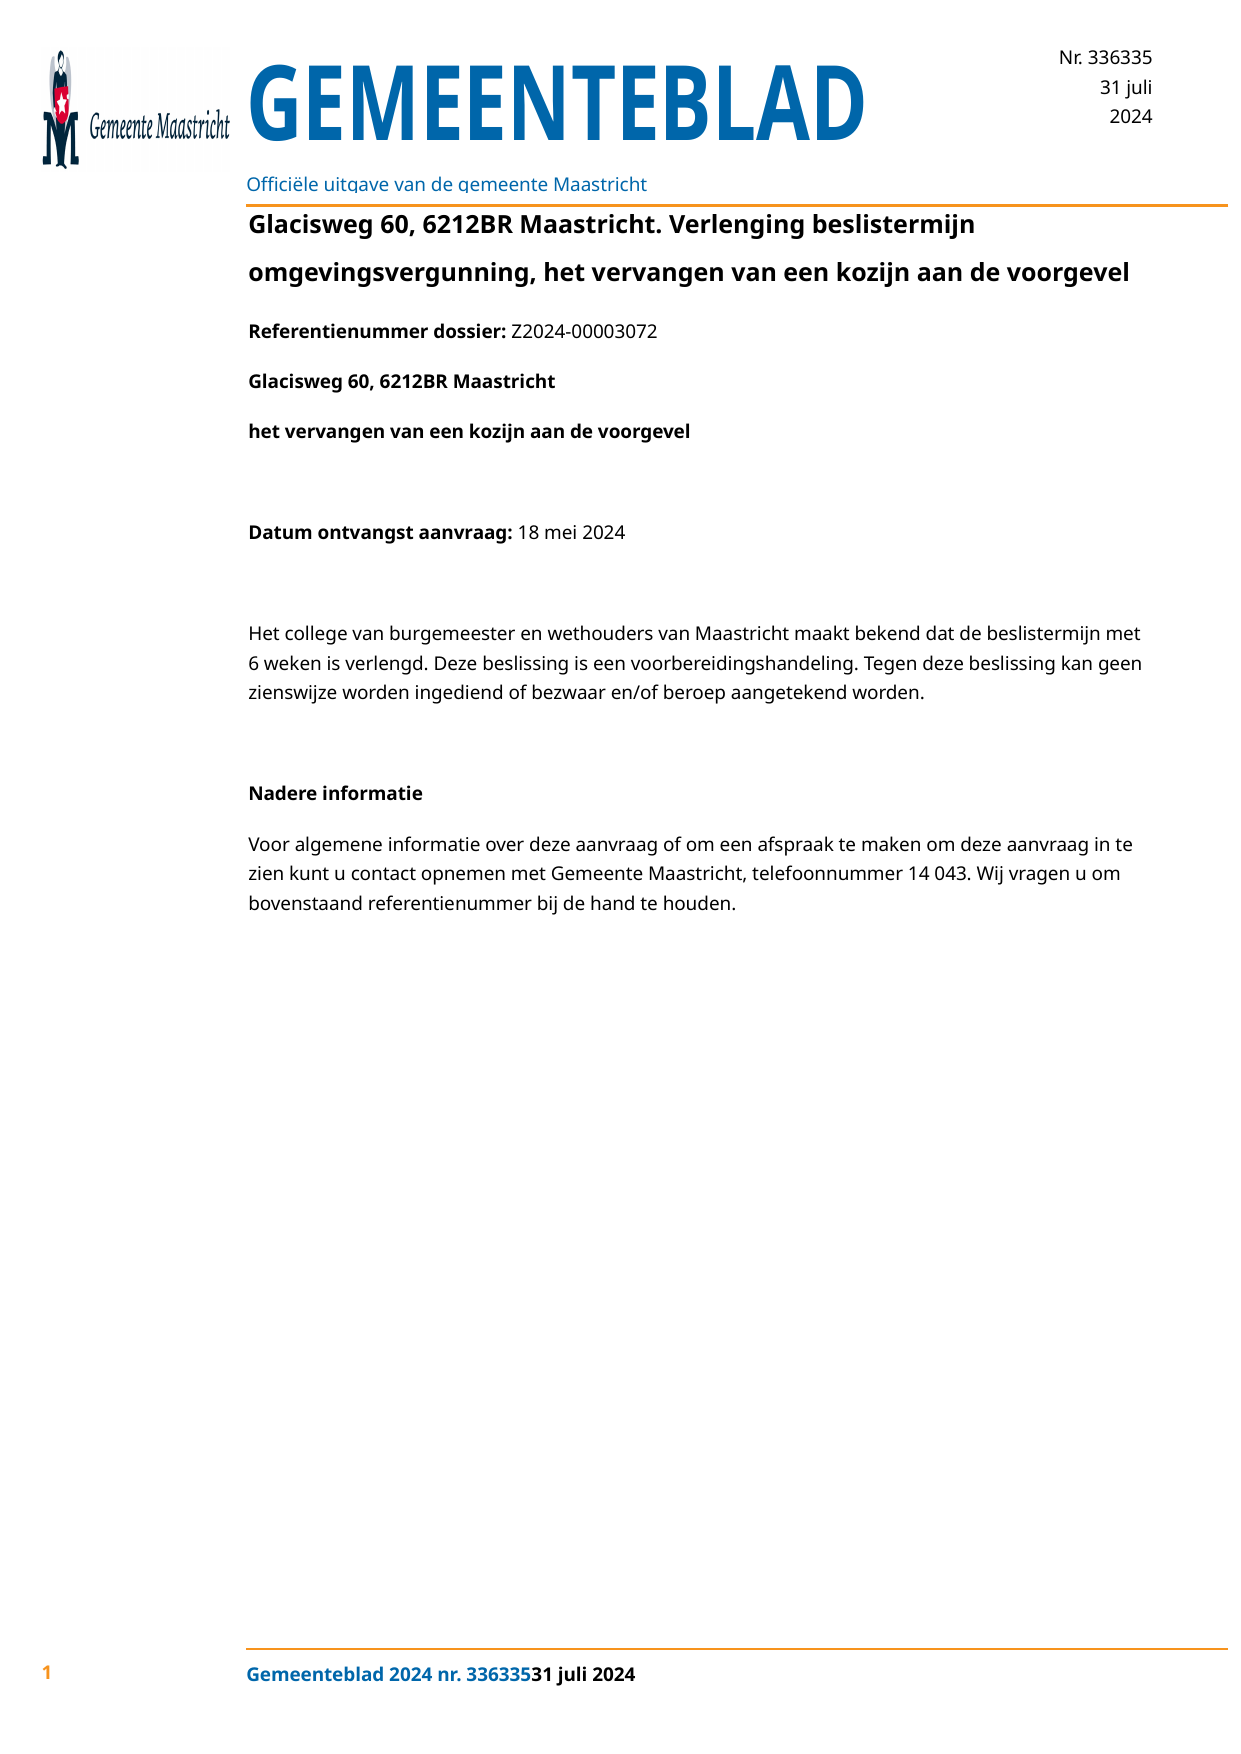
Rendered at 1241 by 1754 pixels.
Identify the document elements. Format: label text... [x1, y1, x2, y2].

text Het college van burgemeester en wethouders van Maastricht maakt bekend dat de beslistermijn met 6 weken is verlengd. Deze beslissing is een voorbereidingshandeling. Tegen deze beslissing kan geen zienswijze worden ingediend of bezwaar en/of beroep aangetekend worden. [248, 620, 1152, 705]
text Referentienummer dossier: Z2024-00003072 [248, 318, 1152, 344]
text Datum ontvangst aanvraag: 18 mei 2024 [248, 519, 1152, 545]
text het vervangen van een kozijn aan de voorgevel [248, 419, 1152, 444]
text Voor algemene informatie over deze aanvraag of om een afspraak te maken om deze aanvraag in te zien kunt u contact opnemen met Gemeente Maastricht, telefoonnummer 14 043. Wij vragen u om bovenstaand referentienummer bij de hand te houden. [248, 831, 1152, 916]
text Glacisweg 60, 6212BR Maastricht. Verlenging beslistermijn omgevingsvergunning, het vervangen van een kozijn aan de voorgevel [248, 207, 1152, 288]
picture [41, 47, 231, 172]
text Nadere informatie [248, 780, 1152, 806]
text Glacisweg 60, 6212BR Maastricht [248, 368, 1152, 394]
